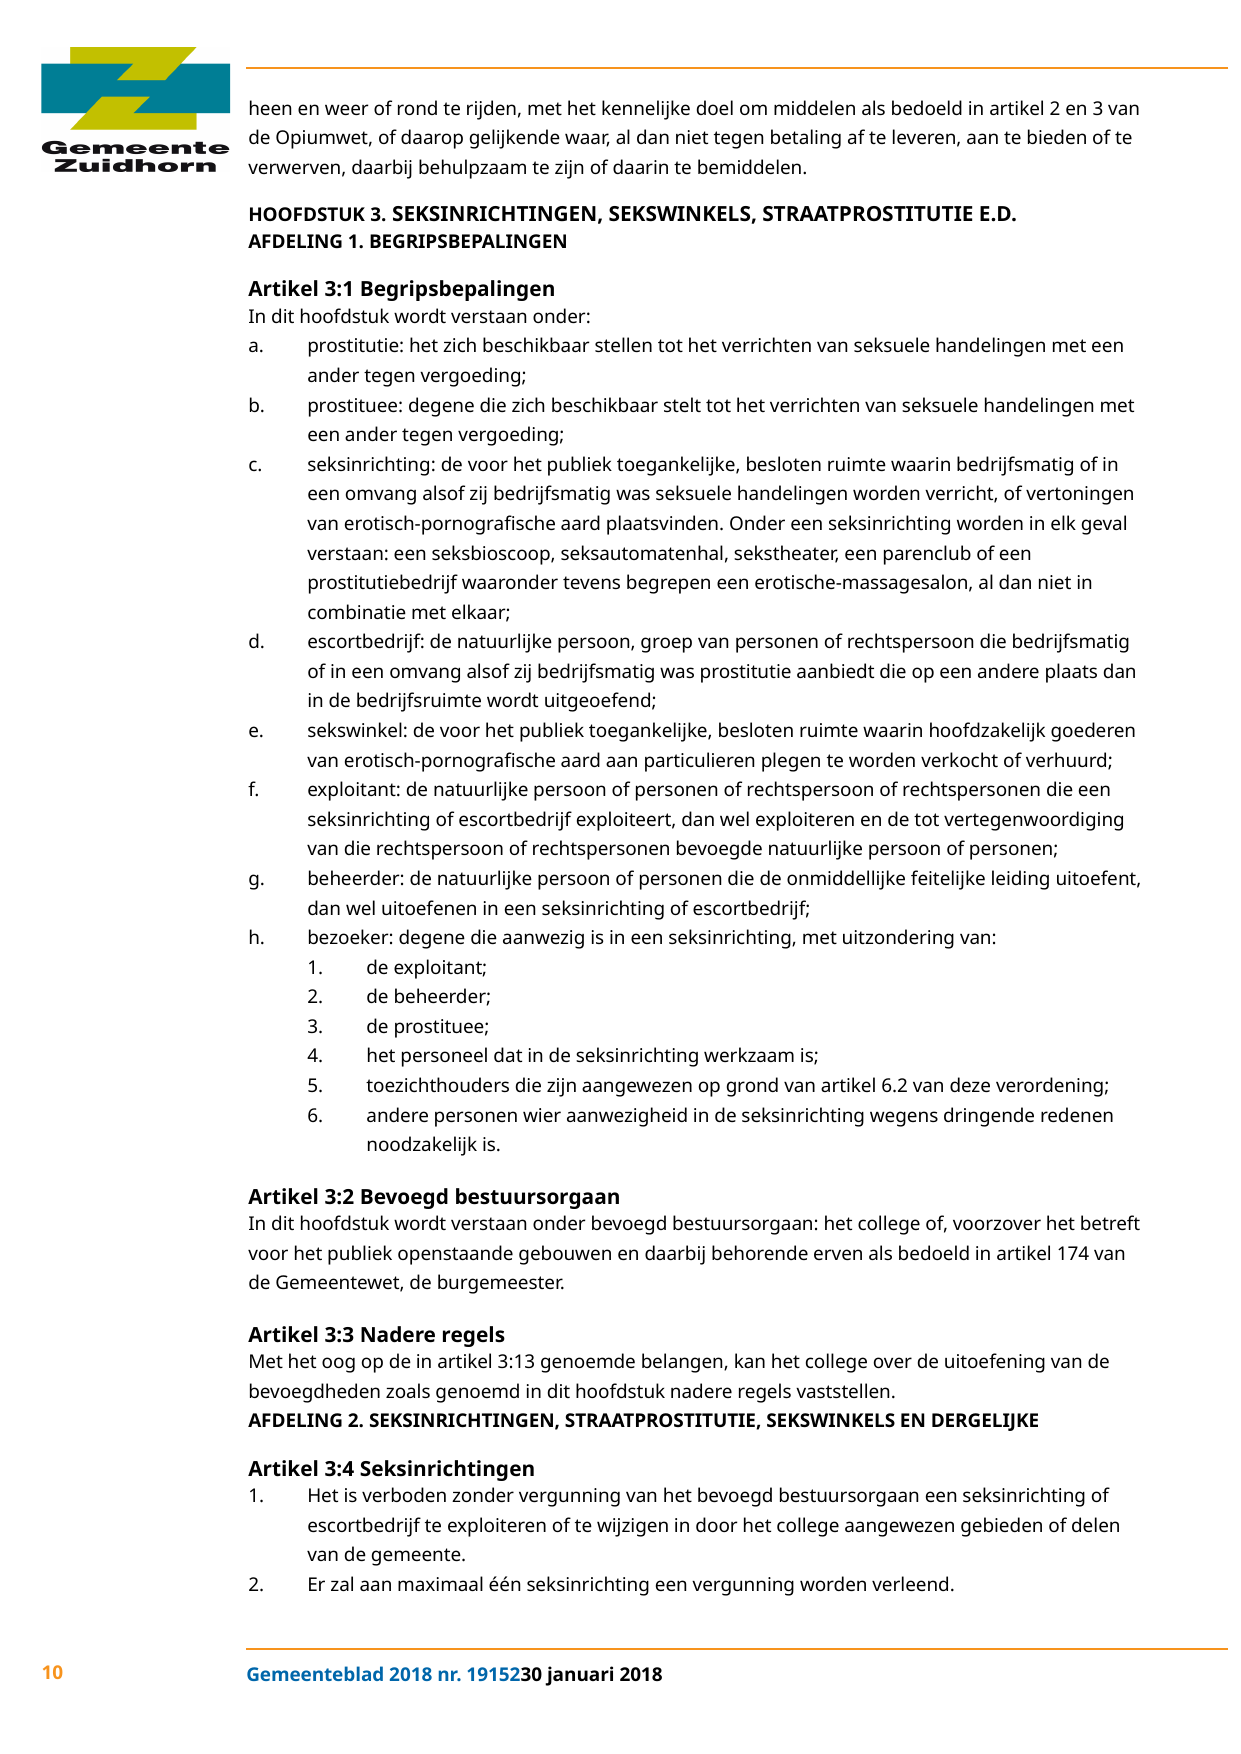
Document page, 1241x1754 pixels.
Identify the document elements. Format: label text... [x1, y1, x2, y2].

list Het is verboden zonder vergunning van het bevoegd bestuursorgaan een seksinrichting of escortbedrijf te exploiteren of te wijzigen in door het college aangewezen gebieden of delen van de gemeente. [248, 1482, 1152, 1567]
list Er zal aan maximaal één seksinrichting een vergunning worden verleend. [248, 1571, 1152, 1597]
text AFDELING 2. SEKSINRICHTINGEN, STRAATPROSTITUTIE, SEKSWINKELS EN DERGELIJKE [248, 1407, 1152, 1433]
list exploitant: de natuurlijke persoon of personen of rechtspersoon of rechtspersonen die een seksinrichting of escortbedrijf exploiteert, dan wel exploiteren en de tot vertegenwoordiging van die rechtspersoon of rechtspersonen bevoegde natuurlijke persoon of personen; [248, 776, 1152, 861]
list de prostituee; [307, 1013, 1152, 1039]
text Artikel 3:3 Nadere regels [248, 1320, 1152, 1348]
picture [41, 47, 231, 172]
text In dit hoofdstuk wordt verstaan onder: [248, 303, 1152, 329]
text Artikel 3:4 Seksinrichtingen [248, 1454, 1152, 1482]
list seksinrichting: de voor het publiek toegankelijke, besloten ruimte waarin bedrijfsmatig of in een omvang alsof zij bedrijfsmatig was seksuele handelingen worden verricht, of vertoningen van erotisch-pornografische aard plaatsvinden. Onder een seksinrichting worden in elk geval verstaan: een seksbioscoop, seksautomatenhal, sekstheater, een parenclub of een prostitutiebedrijf waaronder tevens begrepen een erotische-massagesalon, al dan niet in combinatie met elkaar; [248, 451, 1152, 624]
text Artikel 3:2 Bevoegd bestuursorgaan [248, 1182, 1152, 1210]
text Artikel 3:1 Begripsbepalingen [248, 274, 1152, 303]
text HOOFDSTUK 3. SEKSINRICHTINGEN, SEKSWINKELS, STRAATPROSTITUTIE E.D. [248, 199, 1152, 228]
text In dit hoofdstuk wordt verstaan onder bevoegd bestuursorgaan: het college of, voorzover het betreft voor het publiek openstaande gebouwen en daarbij behorende erven als bedoeld in artikel 174 van de Gemeentewet, de burgemeester. [248, 1210, 1152, 1295]
text Met het oog op de in artikel 3:13 genoemde belangen, kan het college over de uitoefening van de bevoegdheden zoals genoemd in dit hoofdstuk nadere regels vaststellen. [248, 1348, 1152, 1403]
list bezoeker: degene die aanwezig is in een seksinrichting, met uitzondering van: [248, 924, 1152, 950]
text heen en weer of rond te rijden, met het kennelijke doel om middelen als bedoeld in artikel 2 en 3 van de Opiumwet, of daarop gelijkende waar, al dan niet tegen betaling af te leveren, aan te bieden of te verwerven, daarbij behulpzaam te zijn of daarin te bemiddelen. [248, 95, 1152, 180]
list prostitutie: het zich beschikbaar stellen tot het verrichten van seksuele handelingen met een ander tegen vergoeding; [248, 333, 1152, 388]
list de beheerder; [307, 983, 1152, 1009]
list beheerder: de natuurlijke persoon of personen die de onmiddellijke feitelijke leiding uitoefent, dan wel uitoefenen in een seksinrichting of escortbedrijf; [248, 865, 1152, 920]
list sekswinkel: de voor het publiek toegankelijke, besloten ruimte waarin hoofdzakelijk goederen van erotisch-pornografische aard aan particulieren plegen te worden verkocht of verhuurd; [248, 717, 1152, 772]
list prostituee: degene die zich beschikbaar stelt tot het verrichten van seksuele handelingen met een ander tegen vergoeding; [248, 392, 1152, 447]
list de exploitant; [307, 954, 1152, 979]
list andere personen wier aanwezigheid in de seksinrichting wegens dringende redenen noodzakelijk is. [307, 1102, 1152, 1157]
list toezichthouders die zijn aangewezen op grond van artikel 6.2 van deze verordening; [307, 1072, 1152, 1098]
list het personeel dat in de seksinrichting werkzaam is; [307, 1043, 1152, 1068]
list escortbedrijf: de natuurlijke persoon, groep van personen of rechtspersoon die bedrijfsmatig of in een omvang alsof zij bedrijfsmatig was prostitutie aanbiedt die op een andere plaats dan in de bedrijfsruimte wordt uitgeoefend; [248, 628, 1152, 713]
text AFDELING 1. BEGRIPSBEPALINGEN [248, 228, 1152, 254]
